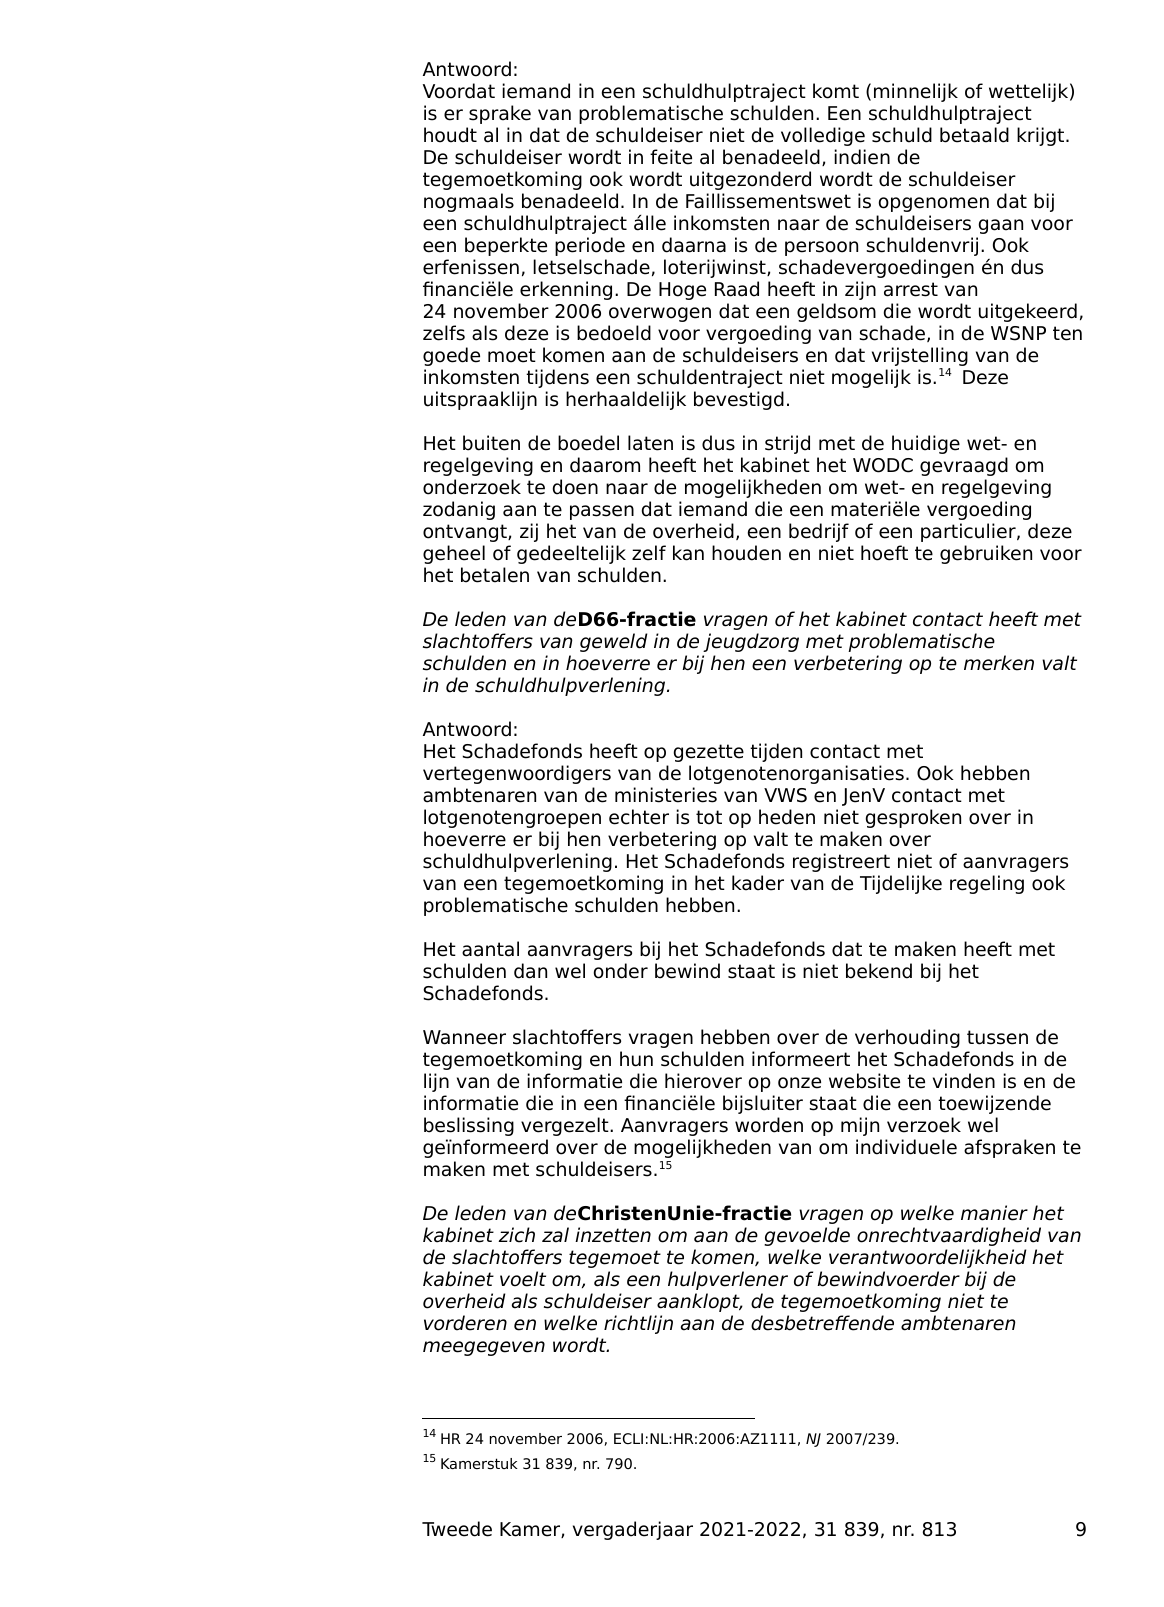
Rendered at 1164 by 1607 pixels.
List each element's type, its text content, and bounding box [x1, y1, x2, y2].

text Het buiten de boedel laten is dus in strijd met de huidige wet- en regelgeving en daarom heeft het kabinet het WODC gevraagd om onderzoek te doen naar de mogelijkheden om wet- en regelgeving zodanig aan te passen dat iemand die een materiële vergoeding ontvangt, zij het van de overheid, een bedrijf of een particulier, deze geheel of gedeeltelijk zelf kan houden en niet hoeft te gebruiken voor het betalen van schulden. [422, 433, 1087, 587]
text De leden van deD66-fractie vragen of het kabinet contact heeft met slachtoffers van geweld in de jeugdzorg met problematische schulden en in hoeverre er bij hen een verbetering op te merken valt in de schuldhulpverlening. [422, 609, 1087, 697]
text Het Schadefonds heeft op gezette tijden contact met vertegenwoordigers van de lotgenotenorganisaties. Ook hebben ambtenaren van de ministeries van VWS en JenV contact met lotgenotengroepen echter is tot op heden niet gesproken over in hoeverre er bij hen verbetering op valt te maken over schuldhulpverlening. Het Schadefonds registreert niet of aanvragers van een tegemoetkoming in het kader van de Tijdelijke regeling ook problematische schulden hebben. [422, 741, 1087, 917]
text Het aantal aanvragers bij het Schadefonds dat te maken heeft met schulden dan wel onder bewind staat is niet bekend bij het Schadefonds. [422, 939, 1087, 1005]
text Antwoord: [422, 59, 1087, 81]
text Voordat iemand in een schuldhulptraject komt (minnelijk of wettelijk) is er sprake van problematische schulden. Een schuldhulptraject houdt al in dat de schuldeiser niet de volledige schuld betaald krijgt. De schuldeiser wordt in feite al benadeeld, indien de tegemoetkoming ook wordt uitgezonderd wordt de schuldeiser nogmaals benadeeld. In de Faillissementswet is opgenomen dat bij een schuldhulptraject álle inkomsten naar de schuldeisers gaan voor een beperkte periode en daarna is de persoon schuldenvrij. Ook erfenissen, letselschade, loterijwinst, schadevergoedingen én dus financiële erkenning. De Hoge Raad heeft in zijn arrest van 24 november 2006 overwogen dat een geldsom die wordt uitgekeerd, zelfs als deze is bedoeld voor vergoeding van schade, in de WSNP ten goede moet komen aan de schuldeisers en dat vrijstelling van de inkomsten tijdens een schuldentraject niet mogelijk is. Deze uitspraaklijn is herhaaldelijk bevestigd. [422, 81, 1087, 411]
text Wanneer slachtoffers vragen hebben over de verhouding tussen de tegemoetkoming en hun schulden informeert het Schadefonds in de lijn van de informatie die hierover op onze website te vinden is en de informatie die in een financiële bijsluiter staat die een toewijzende beslissing vergezelt. Aanvragers worden op mijn verzoek wel geïnformeerd over de mogelijkheden van om individuele afspraken te maken met schuldeisers. [422, 1027, 1087, 1181]
text Antwoord: [422, 719, 1087, 741]
text De leden van deChristenUnie-fractie vragen op welke manier het kabinet zich zal inzetten om aan de gevoelde onrechtvaardigheid van de slachtoffers tegemoet te komen, welke verantwoordelijkheid het kabinet voelt om, als een hulpverlener of bewindvoerder bij de overheid als schuldeiser aanklopt, de tegemoetkoming niet te vorderen en welke richtlijn aan de desbetreffende ambtenaren meegegeven wordt. [422, 1203, 1087, 1357]
text Kamerstuk 31 839, nr. 790. [422, 1452, 1087, 1474]
text HR 24 november 2006, ECLI:NL:HR:2006:AZ1111, NJ 2007/239. [422, 1427, 1087, 1449]
